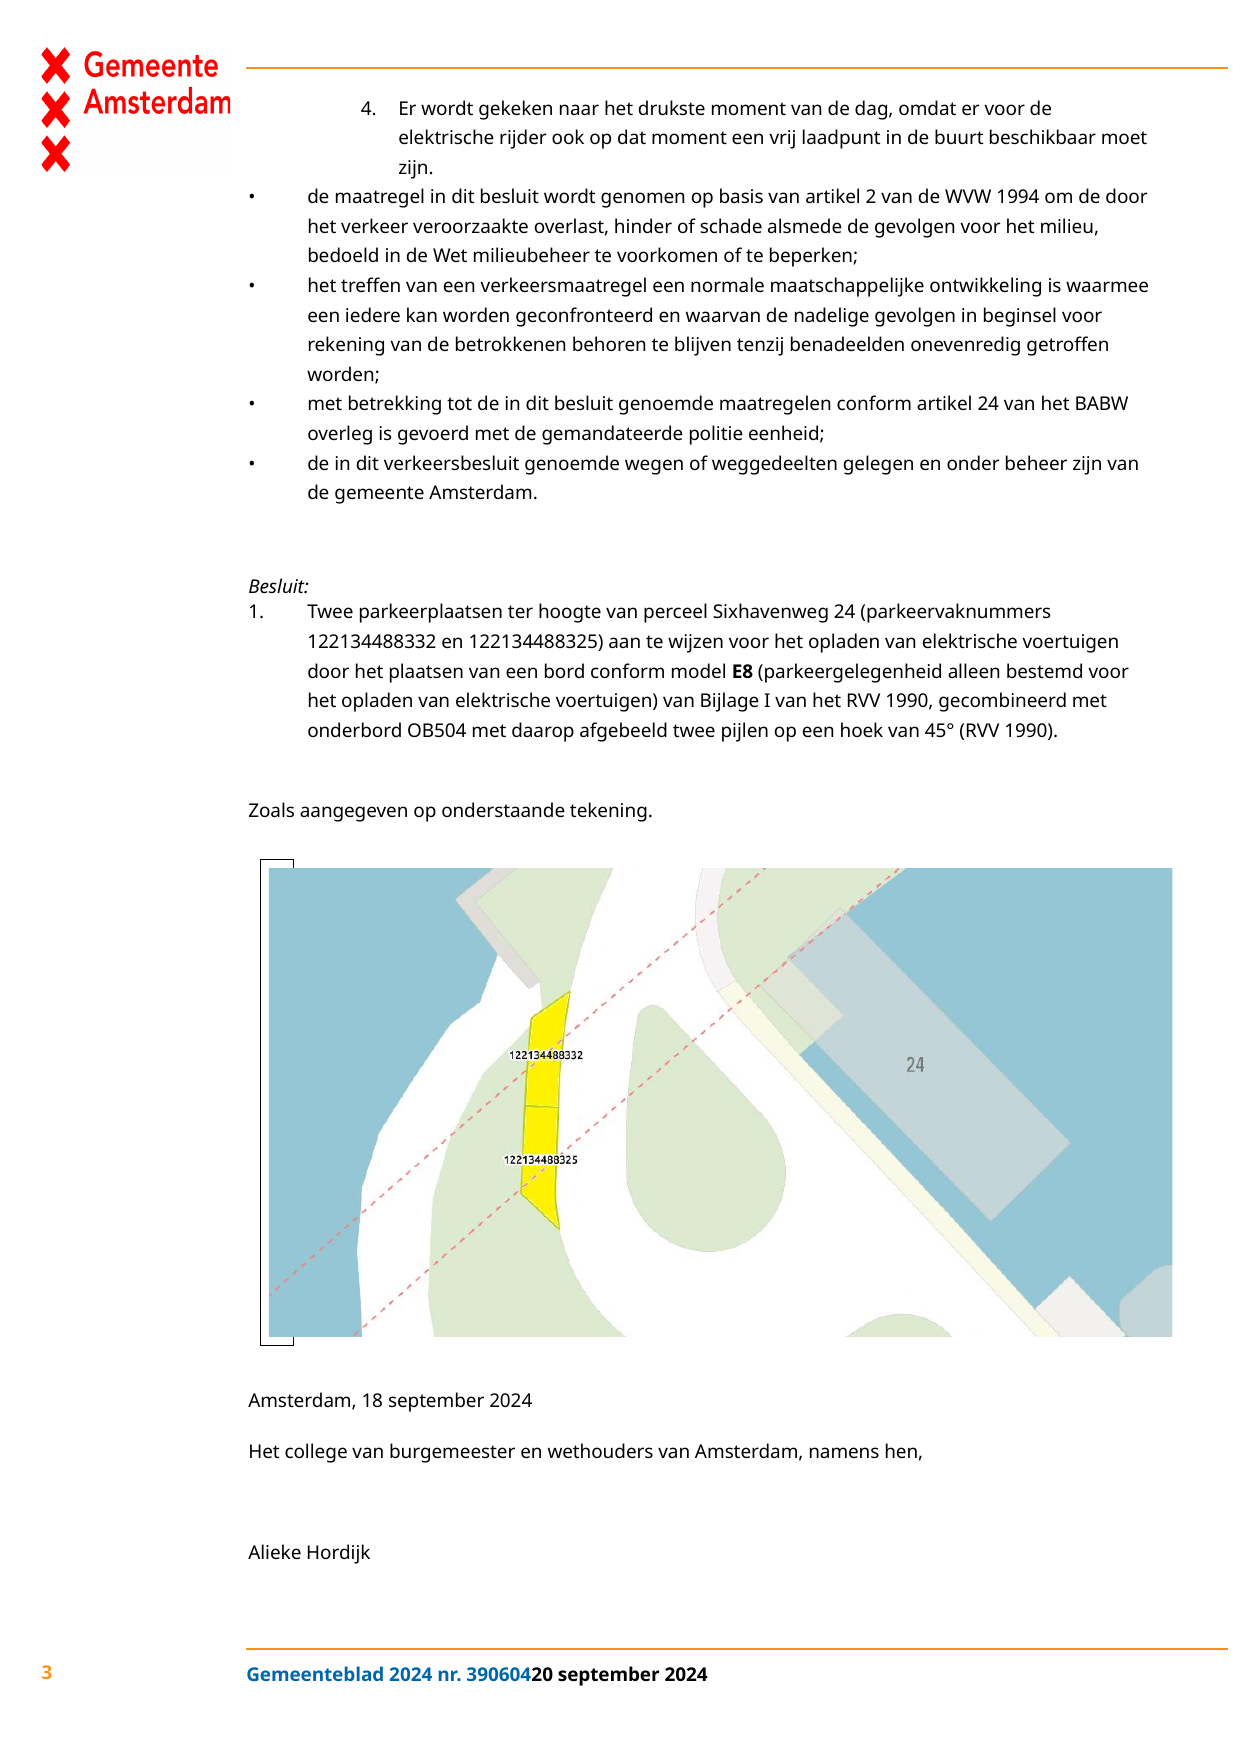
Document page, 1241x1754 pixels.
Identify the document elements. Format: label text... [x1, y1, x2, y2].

picture [268, 868, 1173, 1337]
list Twee parkeerplaatsen ter hoogte van perceel Sixhavenweg 24 (parkeervaknummers 122134488332 en 122134488325) aan te wijzen voor het opladen van elektrische voertuigen door het plaatsen van een bord conform model E8 (parkeergelegenheid alleen bestemd voor het opladen van elektrische voertuigen) van Bijlage I van het RVV 1990, gecombineerd met onderbord OB504 met daarop afgebeeld twee pijlen op een hoek van 45° (RVV 1990). [248, 599, 1152, 743]
list de maatregel in dit besluit wordt genomen op basis van artikel 2 van de WVW 1994 om de door het verkeer veroorzaakte overlast, hinder of schade alsmede de gevolgen voor het milieu, bedoeld in de Wet milieubeheer te voorkomen of te beperken; [248, 183, 1152, 268]
text Besluit: [248, 573, 1152, 599]
text Zoals aangegeven op onderstaande tekening. [248, 797, 1152, 823]
list Er wordt gekeken naar het drukste moment van de dag, omdat er voor de elektrische rijder ook op dat moment een vrij laadpunt in de buurt beschikbaar moet zijn. [361, 95, 1152, 180]
text Alieke Hordijk [248, 1539, 1152, 1564]
list de in dit verkeersbesluit genoemde wegen of weggedeelten gelegen en onder beheer zijn van de gemeente Amsterdam. [248, 450, 1152, 505]
picture [41, 47, 231, 172]
text Amsterdam, 18 september 2024 [248, 1388, 1152, 1413]
list het treffen van een verkeersmaatregel een normale maatschappelijke ontwikkeling is waarmee een iedere kan worden geconfronteerd en waarvan de nadelige gevolgen in beginsel voor rekening van de betrokkenen behoren te blijven tenzij benadeelden onevenredig getroffen worden; [248, 272, 1152, 387]
text Het college van burgemeester en wethouders van Amsterdam, namens hen, [248, 1438, 1152, 1464]
list met betrekking tot de in dit besluit genoemde maatregelen conform artikel 24 van het BABW overleg is gevoerd met de gemandateerde politie eenheid; [248, 391, 1152, 446]
